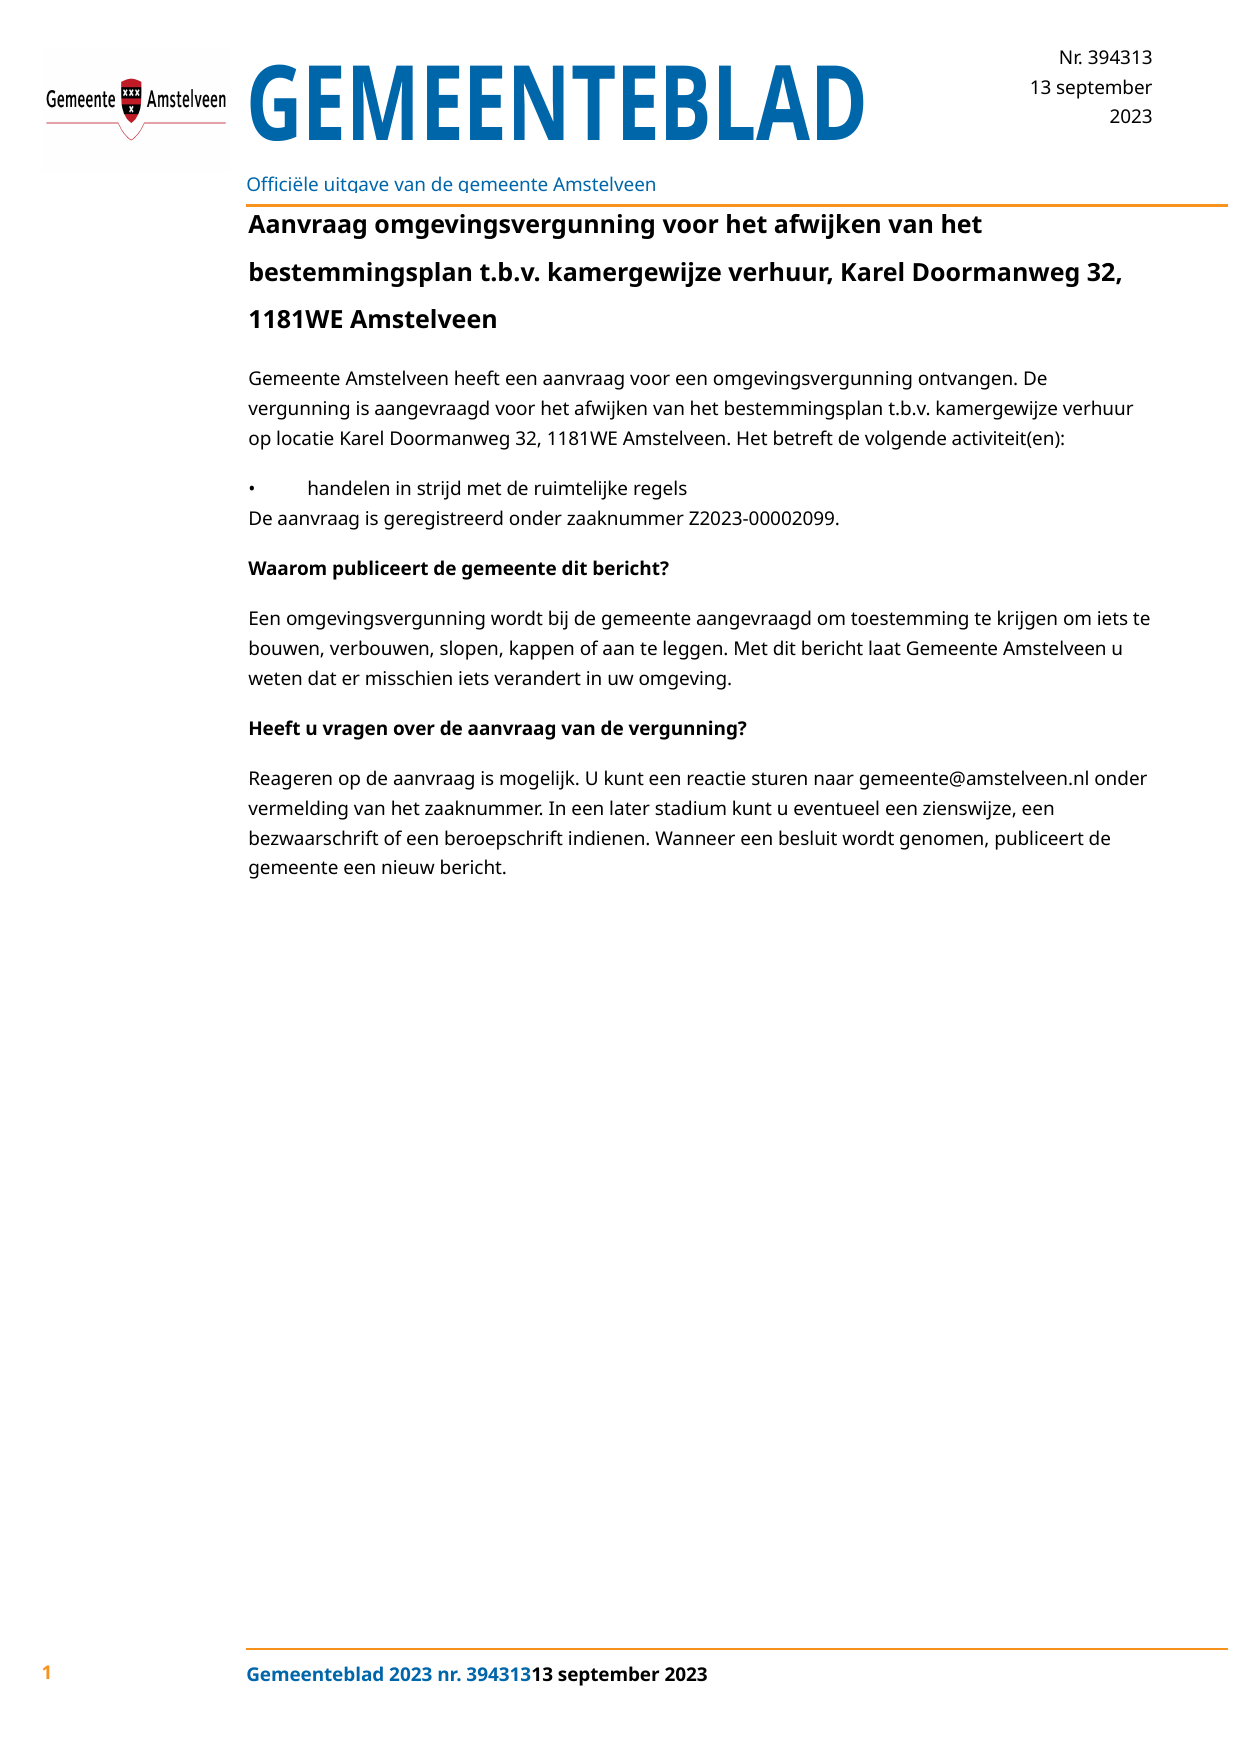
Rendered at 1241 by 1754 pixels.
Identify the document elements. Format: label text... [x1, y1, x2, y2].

text Reageren op de aanvraag is mogelijk. U kunt een reactie sturen naar gemeente@amstelveen.nl onder vermelding van het zaaknummer. In een later stadium kunt u eventueel een zienswijze, een bezwaarschrift of een beroepschrift indienen. Wanneer een besluit wordt genomen, publiceert de gemeente een nieuw bericht. [248, 766, 1152, 880]
text De aanvraag is geregistreerd onder zaaknummer Z2023-00002099. [248, 505, 1152, 530]
text Gemeente Amstelveen heeft een aanvraag voor een omgevingsvergunning ontvangen. De vergunning is aangevraagd voor het afwijken van het bestemmingsplan t.b.v. kamergewijze verhuur op locatie Karel Doormanweg 32, 1181WE Amstelveen. Het betreft de volgende activiteit(en): [248, 366, 1152, 450]
text Waarom publiceert de gemeente dit bericht? [248, 555, 1152, 581]
text Heeft u vragen over de aanvraag van de vergunning? [248, 715, 1152, 741]
picture [41, 47, 231, 172]
text Een omgevingsvergunning wordt bij de gemeente aangevraagd om toestemming te krijgen om iets te bouwen, verbouwen, slopen, kappen of aan te leggen. Met dit bericht laat Gemeente Amstelveen u weten dat er misschien iets verandert in uw omgeving. [248, 606, 1152, 690]
text Aanvraag omgevingsvergunning voor het afwijken van het bestemmingsplan t.b.v. kamergewijze verhuur, Karel Doormanweg 32, 1181WE Amstelveen [248, 207, 1152, 336]
list handelen in strijd met de ruimtelijke regels [248, 475, 1152, 501]
